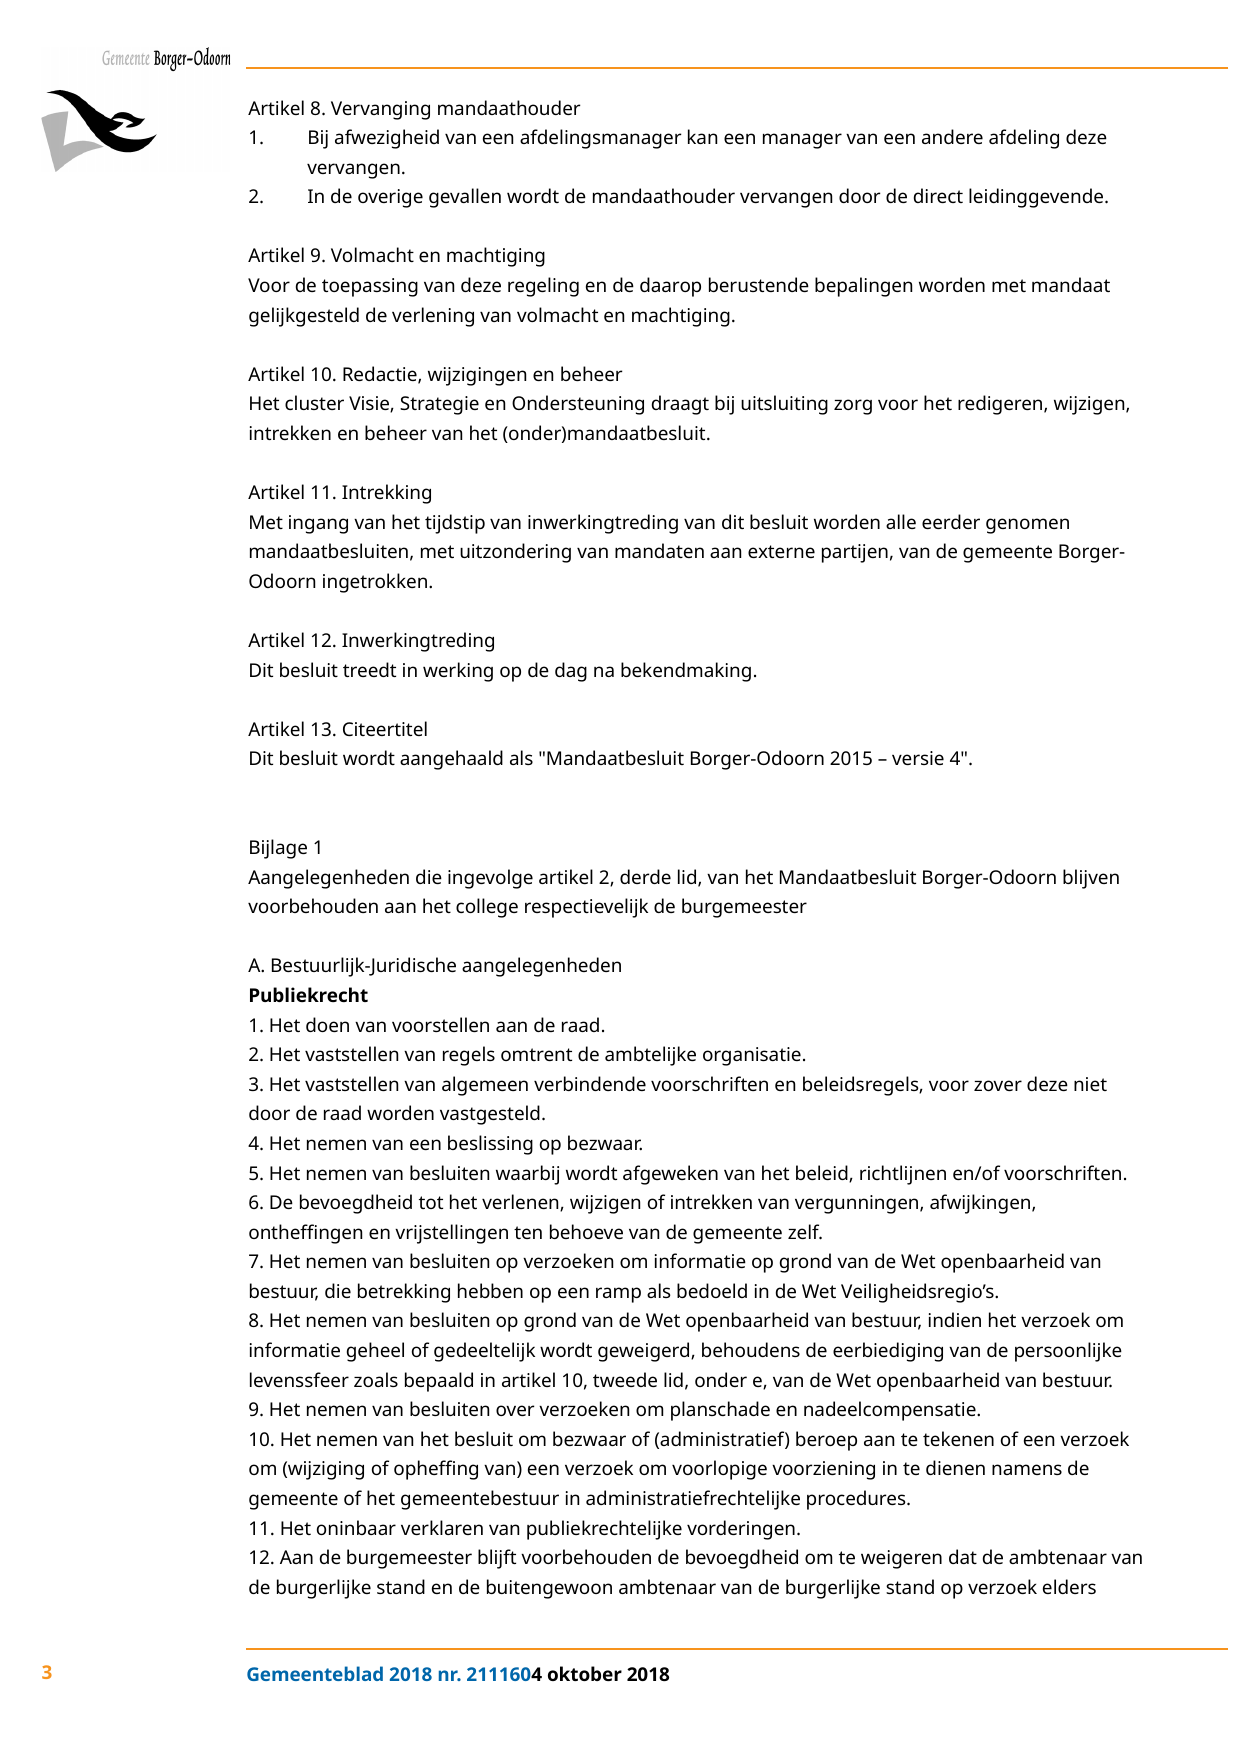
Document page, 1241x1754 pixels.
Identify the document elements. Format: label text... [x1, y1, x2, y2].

text Met ingang van het tijdstip van inwerkingtreding van dit besluit worden alle eerder genomen mandaatbesluiten, met uitzondering van mandaten aan externe partijen, van de gemeente Borger-Odoorn ingetrokken. [248, 509, 1152, 594]
text Artikel 11. Intrekking [248, 479, 1152, 505]
text 3. Het vaststellen van algemeen verbindende voorschriften en beleidsregels, voor zover deze niet door de raad worden vastgesteld. [248, 1071, 1152, 1126]
text Dit besluit wordt aangehaald als "Mandaatbesluit Borger-Odoorn 2015 – versie 4". [248, 746, 1152, 771]
text 10. Het nemen van het besluit om bezwaar of (administratief) beroep aan te tekenen of een verzoek om (wijziging of opheffing van) een verzoek om voorlopige voorziening in te dienen namens de gemeente of het gemeentebestuur in administratiefrechtelijke procedures. [248, 1426, 1152, 1511]
text Aangelegenheden die ingevolge artikel 2, derde lid, van het Mandaatbesluit Borger-Odoorn blijven voorbehouden aan het college respectievelijk de burgemeester [248, 864, 1152, 919]
text Publiekrecht [248, 982, 1152, 1008]
list Bij afwezigheid van een afdelingsmanager kan een manager van een andere afdeling deze vervangen. [248, 124, 1152, 180]
text 9. Het nemen van besluiten over verzoeken om planschade en nadeelcompensatie. [248, 1396, 1152, 1422]
text A. Bestuurlijk-Juridische aangelegenheden [248, 953, 1152, 978]
text Artikel 12. Inwerkingtreding [248, 627, 1152, 653]
text Artikel 10. Redactie, wijzigingen en beheer [248, 361, 1152, 387]
list In de overige gevallen wordt de mandaathouder vervangen door de direct leidinggevende. [248, 183, 1152, 209]
text 2. Het vaststellen van regels omtrent de ambtelijke organisatie. [248, 1041, 1152, 1067]
text Artikel 9. Volmacht en machtiging [248, 243, 1152, 268]
text 1. Het doen van voorstellen aan de raad. [248, 1012, 1152, 1038]
text Voor de toepassing van deze regeling en de daarop berustende bepalingen worden met mandaat gelijkgesteld de verlening van volmacht en machtiging. [248, 272, 1152, 328]
text Dit besluit treedt in werking op de dag na bekendmaking. [248, 657, 1152, 683]
text Het cluster Visie, Strategie en Ondersteuning draagt bij uitsluiting zorg voor het redigeren, wijzigen, intrekken en beheer van het (onder)mandaatbesluit. [248, 391, 1152, 446]
text 8. Het nemen van besluiten op grond van de Wet openbaarheid van bestuur, indien het verzoek om informatie geheel of gedeeltelijk wordt geweigerd, behoudens de eerbiediging van de persoonlijke levenssfeer zoals bepaald in artikel 10, tweede lid, onder e, van de Wet openbaarheid van bestuur. [248, 1308, 1152, 1393]
text 12. Aan de burgemeester blijft voorbehouden de bevoegdheid om te weigeren dat de ambtenaar van de burgerlijke stand en de buitengewoon ambtenaar van de burgerlijke stand op verzoek elders [248, 1544, 1152, 1600]
picture [41, 47, 231, 172]
text 5. Het nemen van besluiten waarbij wordt afgeweken van het beleid, richtlijnen en/of voorschriften. [248, 1160, 1152, 1186]
text Bijlage 1 [248, 834, 1152, 860]
text Artikel 13. Citeertitel [248, 716, 1152, 742]
text 6. De bevoegdheid tot het verlenen, wijzigen of intrekken van vergunningen, afwijkingen, ontheffingen en vrijstellingen ten behoeve van de gemeente zelf. [248, 1189, 1152, 1245]
text 11. Het oninbaar verklaren van publiekrechtelijke vorderingen. [248, 1515, 1152, 1541]
text 7. Het nemen van besluiten op verzoeken om informatie op grond van de Wet openbaarheid van bestuur, die betrekking hebben op een ramp als bedoeld in de Wet Veiligheidsregio’s. [248, 1248, 1152, 1304]
text Artikel 8. Vervanging mandaathouder [248, 95, 1152, 121]
text 4. Het nemen van een beslissing op bezwaar. [248, 1130, 1152, 1156]
